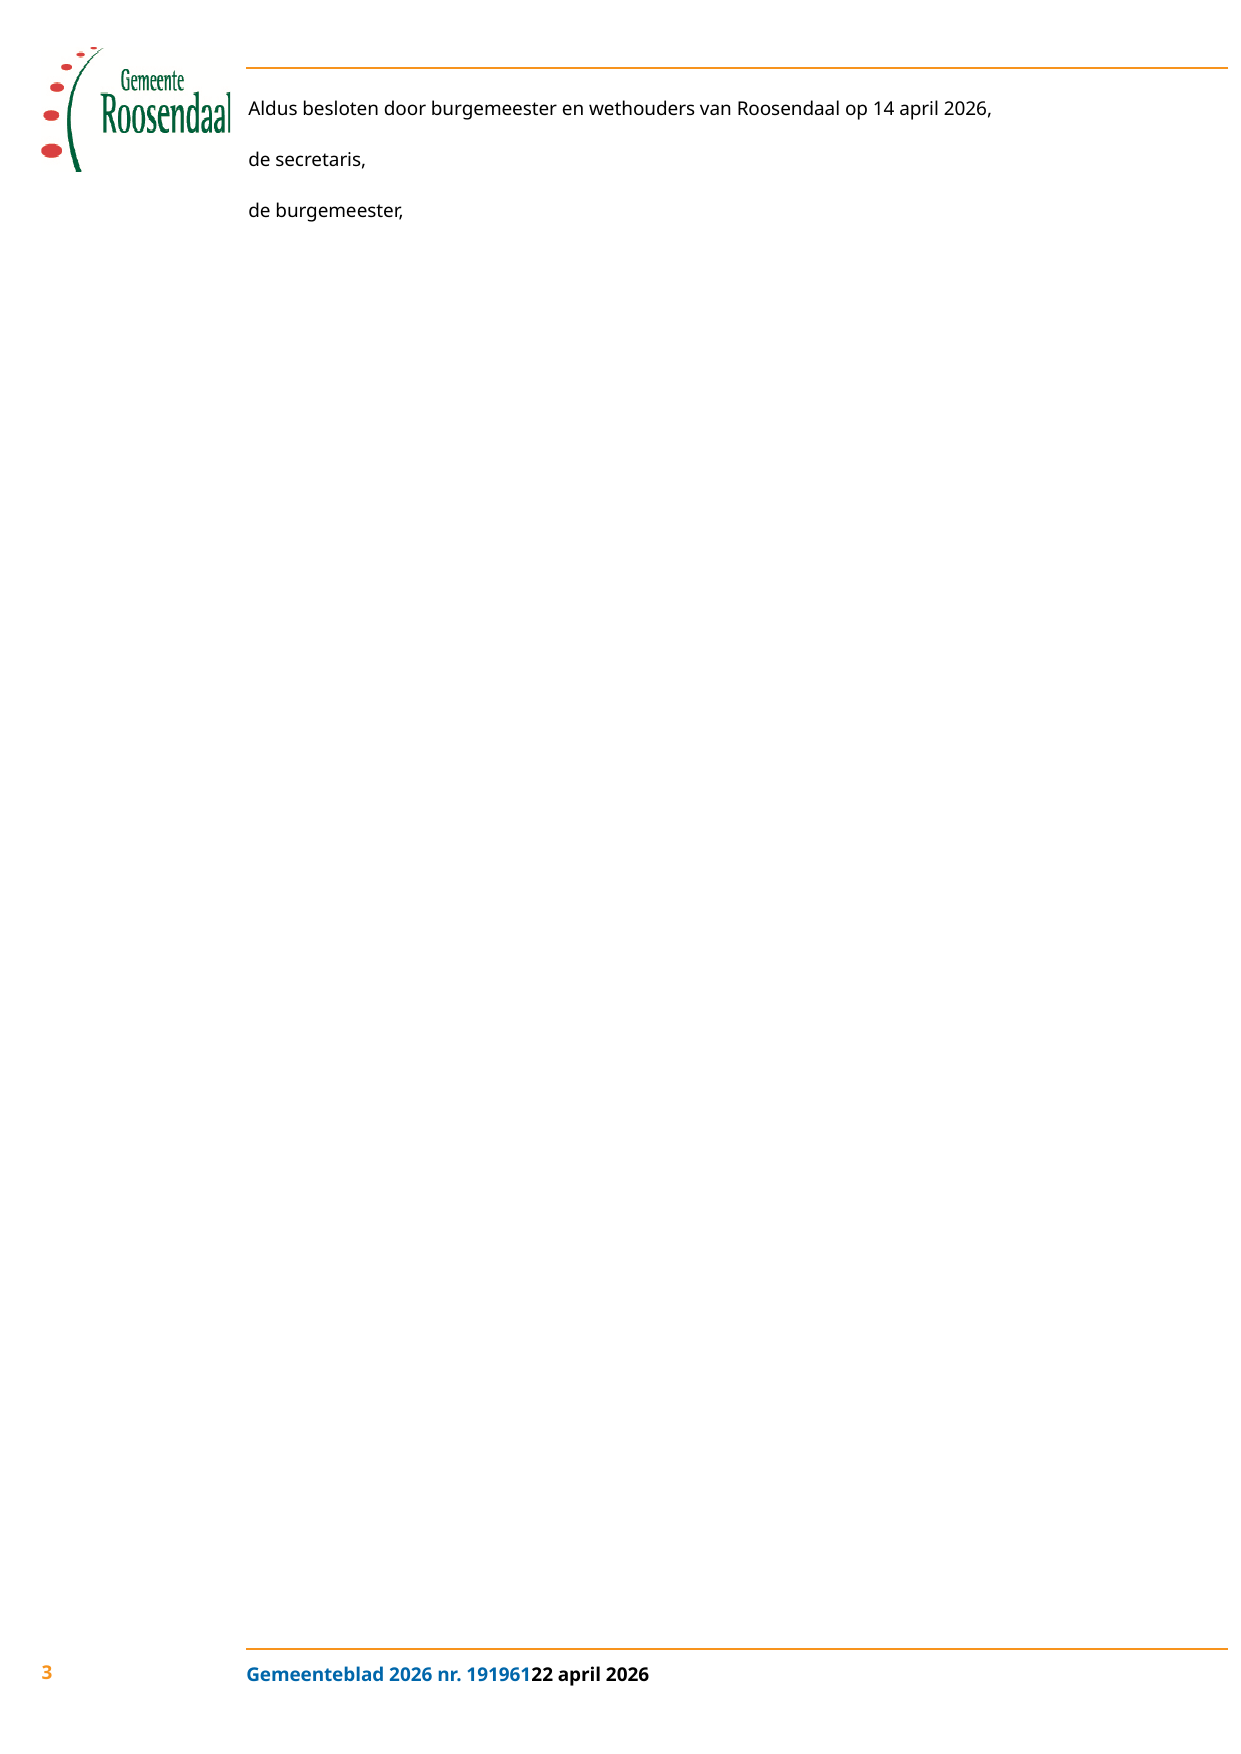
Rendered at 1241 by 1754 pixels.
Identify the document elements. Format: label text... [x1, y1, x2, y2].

picture [41, 47, 231, 172]
text de burgemeester, [248, 198, 1152, 223]
text de secretaris, [248, 146, 1152, 172]
text Aldus besloten door burgemeester en wethouders van Roosendaal op 14 april 2026, [248, 95, 1152, 121]
